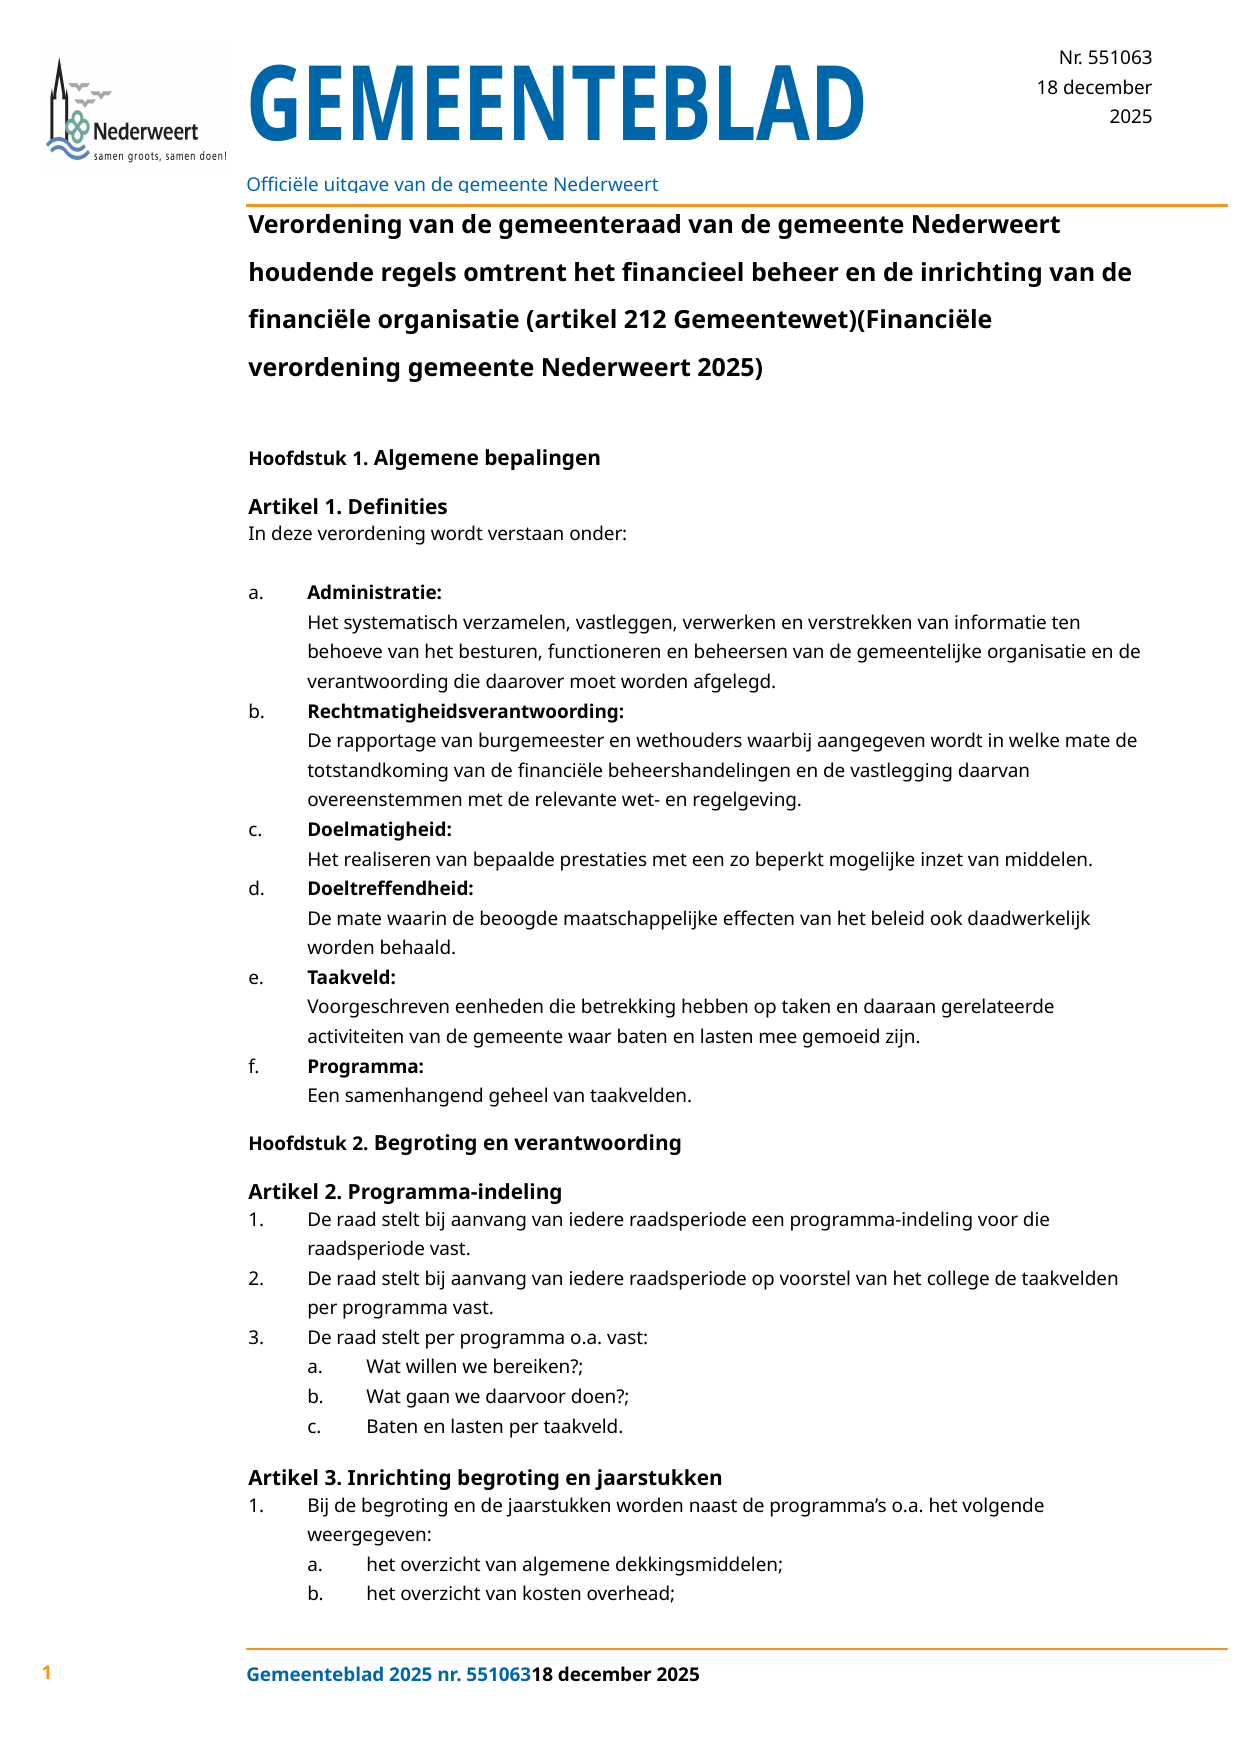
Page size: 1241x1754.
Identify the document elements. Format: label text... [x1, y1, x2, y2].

list Voorgeschreven eenheden die betrekking hebben op taken en daaraan gerelateerde activiteiten van de gemeente waar baten en lasten mee gemoeid zijn. [248, 994, 1152, 1049]
text Artikel 1. Definities [248, 492, 1152, 520]
list De mate waarin de beoogde maatschappelijke effecten van het beleid ook daadwerkelijk worden behaald. [248, 905, 1152, 960]
picture [41, 47, 231, 172]
list het overzicht van kosten overhead; [307, 1581, 1152, 1606]
list De raad stelt bij aanvang van iedere raadsperiode een programma-indeling voor die raadsperiode vast. [248, 1206, 1152, 1261]
list De raad stelt bij aanvang van iedere raadsperiode op voorstel van het college de taakvelden per programma vast. [248, 1265, 1152, 1320]
list het overzicht van algemene dekkingsmiddelen; [307, 1551, 1152, 1577]
list Het systematisch verzamelen, vastleggen, verwerken en verstrekken van informatie ten behoeve van het besturen, functioneren en beheersen van de gemeentelijke organisatie en de verantwoording die daarover moet worden afgelegd. [248, 609, 1152, 694]
text Artikel 3. Inrichting begroting en jaarstukken [248, 1463, 1152, 1492]
list Wat gaan we daarvoor doen?; [307, 1383, 1152, 1409]
list Doeltreffendheid: [248, 875, 1152, 901]
list Rechtmatigheidsverantwoording: [248, 698, 1152, 724]
text Artikel 2. Programma-indeling [248, 1177, 1152, 1206]
list Bij de begroting en de jaarstukken worden naast de programma’s o.a. het volgende weergegeven: [248, 1492, 1152, 1547]
list Doelmatigheid: [248, 816, 1152, 842]
list Een samenhangend geheel van taakvelden. [248, 1082, 1152, 1108]
text In deze verordening wordt verstaan onder: [248, 520, 1152, 546]
text Hoofdstuk 1. Algemene bepalingen [248, 443, 1152, 471]
list De rapportage van burgemeester en wethouders waarbij aangegeven wordt in welke mate de totstandkoming van de financiële beheershandelingen en de vastlegging daarvan overeenstemmen met de relevante wet- en regelgeving. [248, 727, 1152, 812]
text Hoofdstuk 2. Begroting en verantwoording [248, 1128, 1152, 1157]
list Programma: [248, 1053, 1152, 1079]
list Taakveld: [248, 964, 1152, 990]
list Baten en lasten per taakveld. [307, 1413, 1152, 1439]
list De raad stelt per programma o.a. vast: [248, 1324, 1152, 1350]
list Het realiseren van bepaalde prestaties met een zo beperkt mogelijke inzet van middelen. [248, 846, 1152, 872]
list Administratie: [248, 579, 1152, 605]
list Wat willen we bereiken?; [307, 1354, 1152, 1379]
text Verordening van de gemeenteraad van de gemeente Nederweert houdende regels omtrent het financieel beheer en de inrichting van de financiële organisatie (artikel 212 Gemeentewet)(Financiële verordening gemeente Nederweert 2025) [248, 207, 1152, 384]
